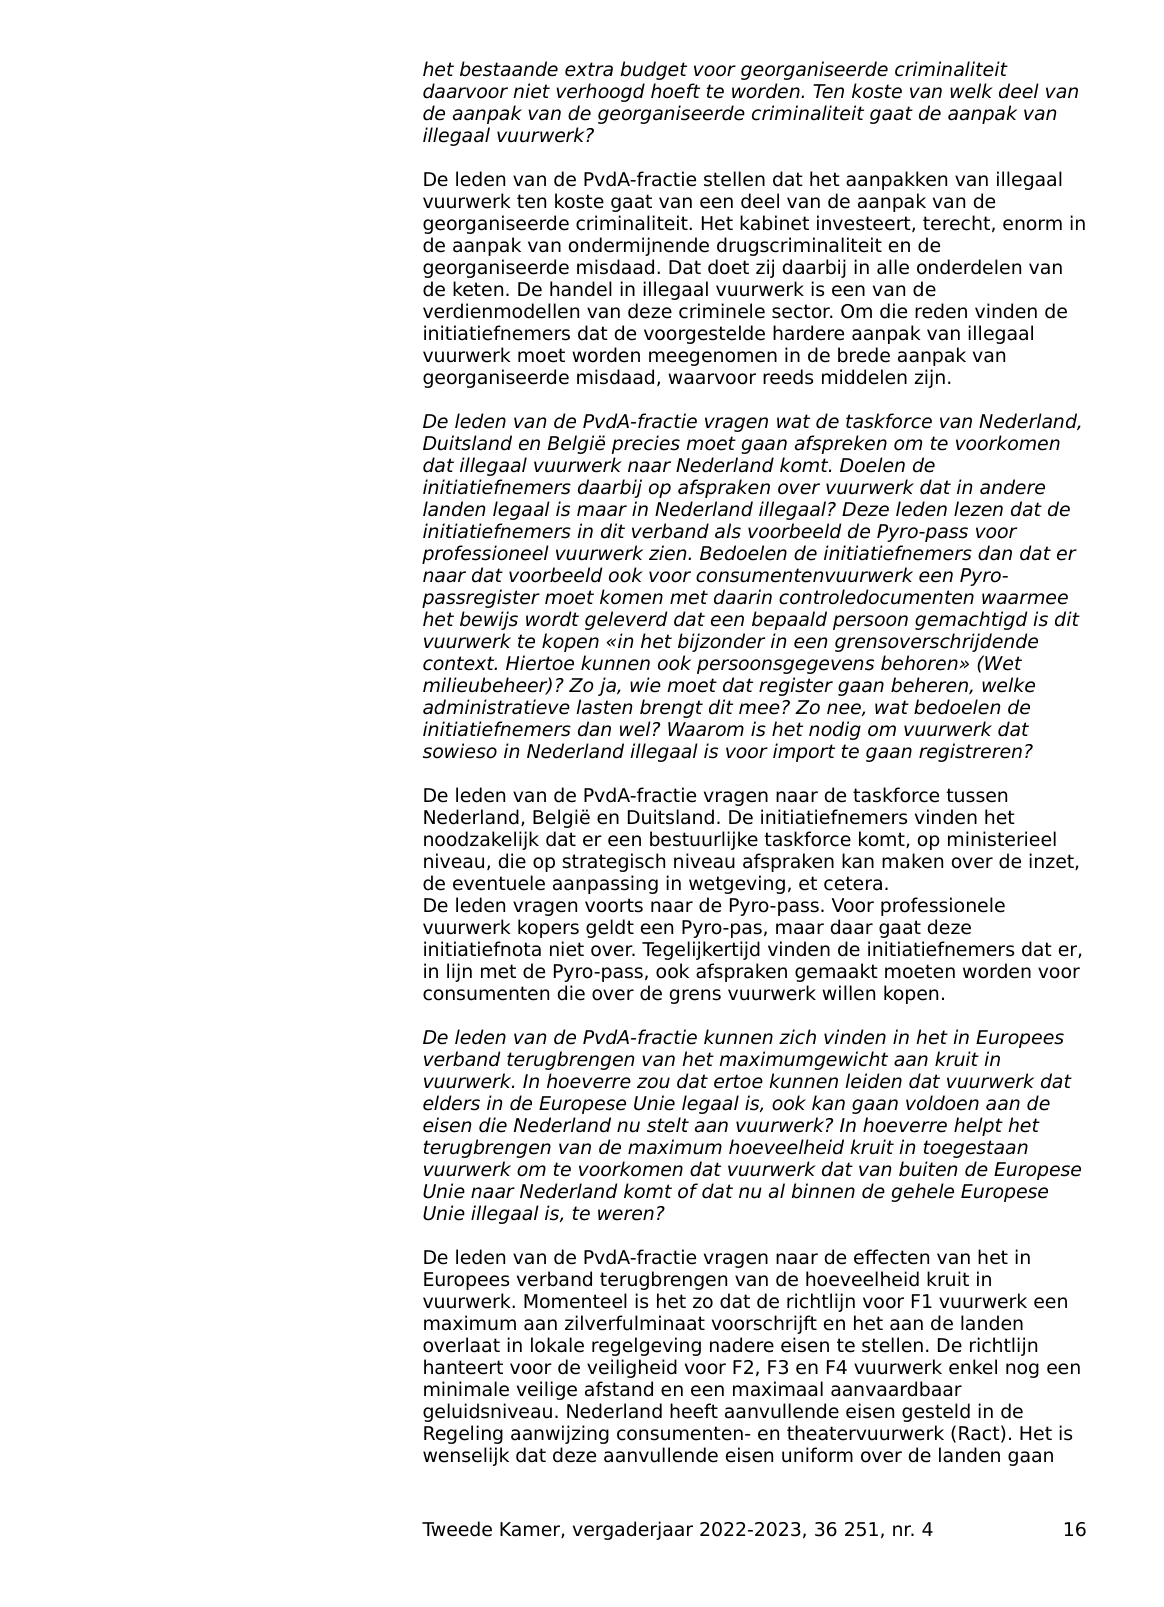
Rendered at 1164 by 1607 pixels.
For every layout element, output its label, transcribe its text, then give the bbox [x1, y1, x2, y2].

text De leden vragen voorts naar de Pyro-pass. Voor professionele vuurwerk kopers geldt een Pyro-pas, maar daar gaat deze initiatiefnota niet over. Tegelijkertijd vinden de initiatiefnemers dat er, in lijn met de Pyro-pass, ook afspraken gemaakt moeten worden voor consumenten die over de grens vuurwerk willen kopen. [422, 895, 1087, 1005]
text De leden van de PvdA-fractie kunnen zich vinden in het in Europees verband terugbrengen van het maximumgewicht aan kruit in vuurwerk. In hoeverre zou dat ertoe kunnen leiden dat vuurwerk dat elders in de Europese Unie legaal is, ook kan gaan voldoen aan de eisen die Nederland nu stelt aan vuurwerk? In hoeverre helpt het terugbrengen van de maximum hoeveelheid kruit in toegestaan vuurwerk om te voorkomen dat vuurwerk dat van buiten de Europese Unie naar Nederland komt of dat nu al binnen de gehele Europese Unie illegaal is, te weren? [422, 1027, 1087, 1225]
text De leden van de PvdA-fractie vragen wat de taskforce van Nederland, Duitsland en België precies moet gaan afspreken om te voorkomen dat illegaal vuurwerk naar Nederland komt. Doelen de initiatiefnemers daarbij op afspraken over vuurwerk dat in andere landen legaal is maar in Nederland illegaal? Deze leden lezen dat de initiatiefnemers in dit verband als voorbeeld de Pyro-pass voor professioneel vuurwerk zien. Bedoelen de initiatiefnemers dan dat er naar dat voorbeeld ook voor consumentenvuurwerk een Pyro-passregister moet komen met daarin controledocumenten waarmee het bewijs wordt geleverd dat een bepaald persoon gemachtigd is dit vuurwerk te kopen «in het bijzonder in een grensoverschrijdende context. Hiertoe kunnen ook persoonsgegevens behoren» (Wet milieubeheer)? Zo ja, wie moet dat register gaan beheren, welke administratieve lasten brengt dit mee? Zo nee, wat bedoelen de initiatiefnemers dan wel? Waarom is het nodig om vuurwerk dat sowieso in Nederland illegaal is voor import te gaan registreren? [422, 411, 1087, 763]
text het bestaande extra budget voor georganiseerde criminaliteit daarvoor niet verhoogd hoeft te worden. Ten koste van welk deel van de aanpak van de georganiseerde criminaliteit gaat de aanpak van illegaal vuurwerk? [422, 59, 1087, 147]
text De leden van de PvdA-fractie stellen dat het aanpakken van illegaal vuurwerk ten koste gaat van een deel van de aanpak van de georganiseerde criminaliteit. Het kabinet investeert, terecht, enorm in de aanpak van ondermijnende drugscriminaliteit en de georganiseerde misdaad. Dat doet zij daarbij in alle onderdelen van de keten. De handel in illegaal vuurwerk is een van de verdienmodellen van deze criminele sector. Om die reden vinden de initiatiefnemers dat de voorgestelde hardere aanpak van illegaal vuurwerk moet worden meegenomen in de brede aanpak van georganiseerde misdaad, waarvoor reeds middelen zijn. [422, 169, 1087, 389]
text De leden van de PvdA-fractie vragen naar de effecten van het in Europees verband terugbrengen van de hoeveelheid kruit in vuurwerk. Momenteel is het zo dat de richtlijn voor F1 vuurwerk een maximum aan zilverfulminaat voorschrijft en het aan de landen overlaat in lokale regelgeving nadere eisen te stellen. De richtlijn hanteert voor de veiligheid voor F2, F3 en F4 vuurwerk enkel nog een minimale veilige afstand en een maximaal aanvaardbaar geluidsniveau. Nederland heeft aanvullende eisen gesteld in de Regeling aanwijzing consumenten- en theatervuurwerk (Ract). Het is wenselijk dat deze aanvullende eisen uniform over de landen gaan [422, 1247, 1087, 1467]
text De leden van de PvdA-fractie vragen naar de taskforce tussen Nederland, België en Duitsland. De initiatiefnemers vinden het noodzakelijk dat er een bestuurlijke taskforce komt, op ministerieel niveau, die op strategisch niveau afspraken kan maken over de inzet, de eventuele aanpassing in wetgeving, et cetera. [422, 785, 1087, 895]
